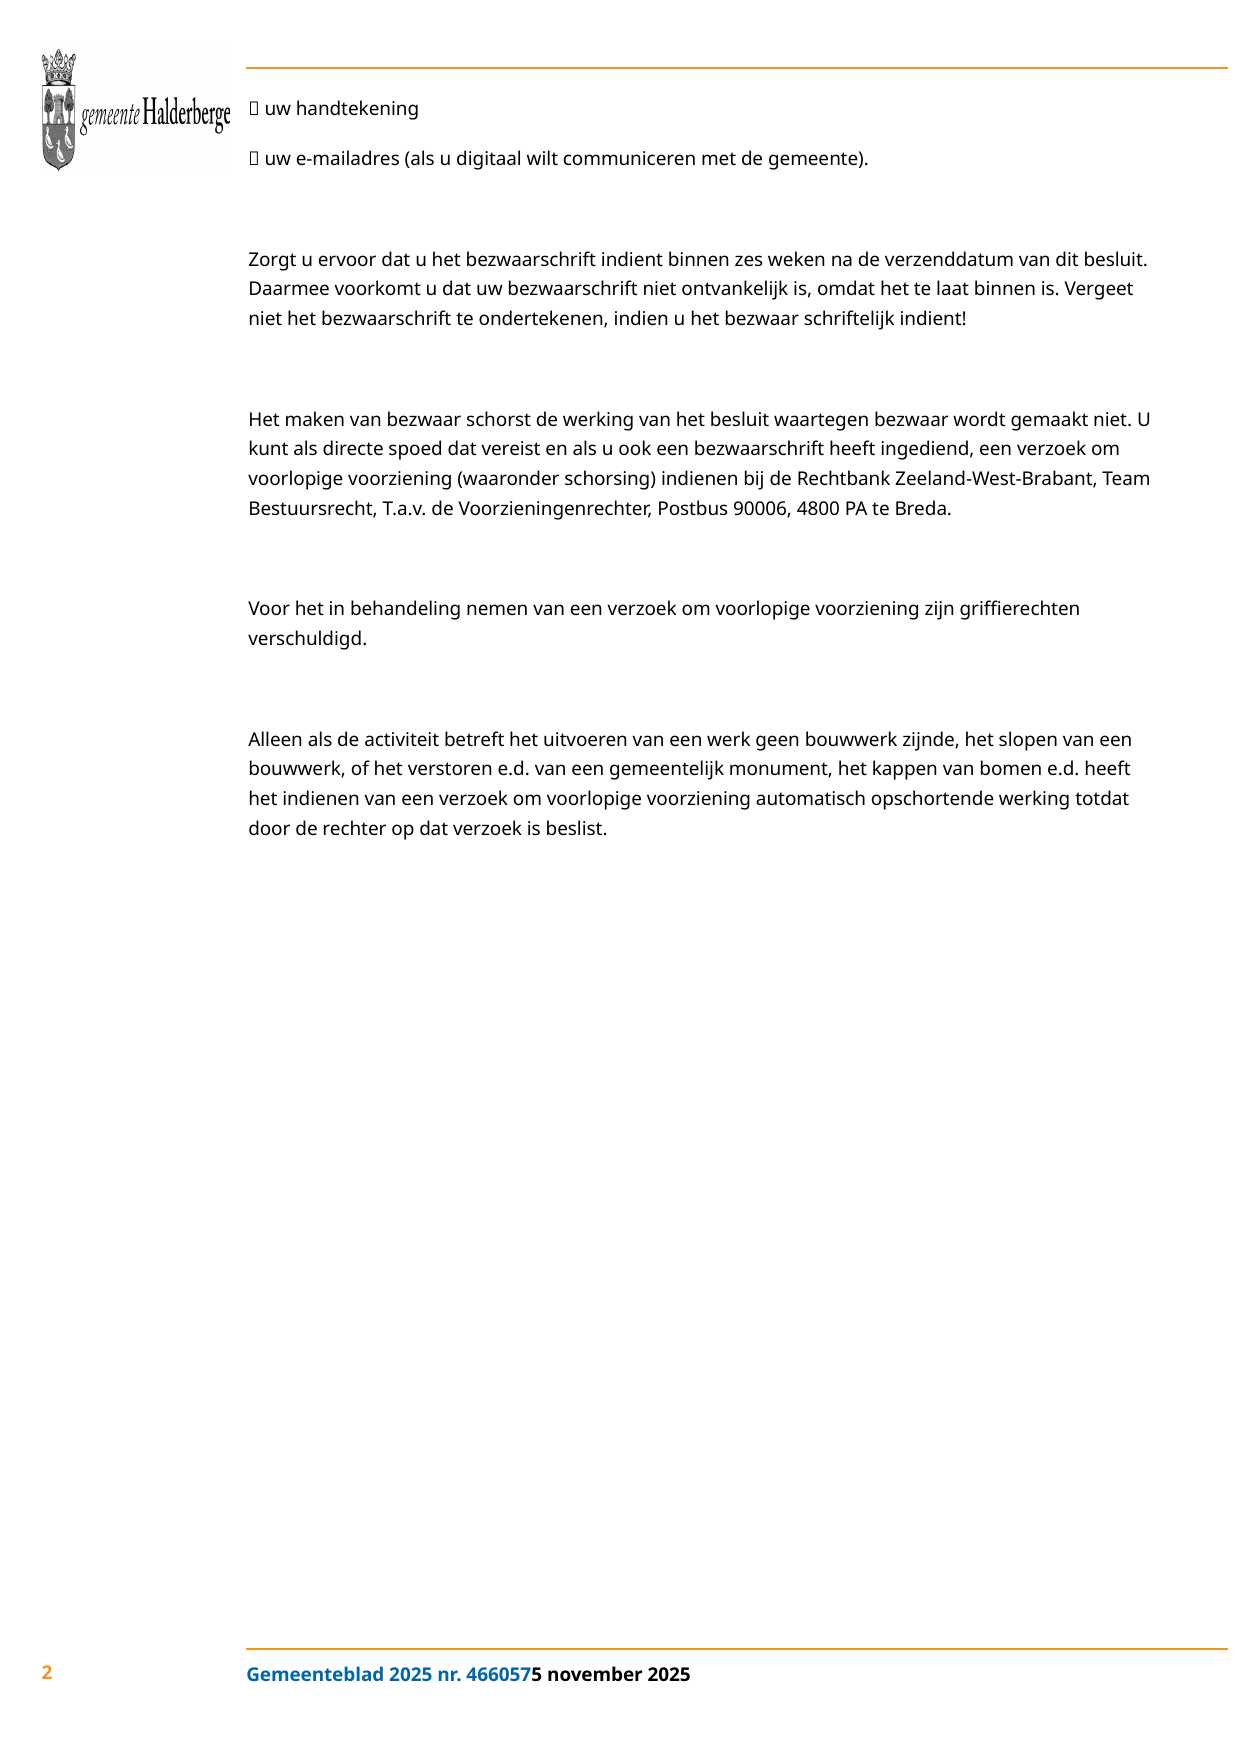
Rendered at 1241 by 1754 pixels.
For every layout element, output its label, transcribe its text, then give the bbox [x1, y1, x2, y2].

text Voor het in behandeling nemen van een verzoek om voorlopige voorziening zijn griffierechten verschuldigd. [248, 596, 1152, 651]
text Het maken van bezwaar schorst de werking van het besluit waartegen bezwaar wordt gemaakt niet. U kunt als directe spoed dat vereist en als u ook een bezwaarschrift heeft ingediend, een verzoek om voorlopige voorziening (waaronder schorsing) indienen bij de Rechtbank Zeeland-West-Brabant, Team Bestuursrecht, T.a.v. de Voorzieningenrechter, Postbus 90006, 4800 PA te Breda. [248, 406, 1152, 521]
picture [41, 47, 231, 172]
text Zorgt u ervoor dat u het bezwaarschrift indient binnen zes weken na de verzenddatum van dit besluit. Daarmee voorkomt u dat uw bezwaarschrift niet ontvankelijk is, omdat het te laat binnen is. Vergeet niet het bezwaarschrift te ondertekenen, indien u het bezwaar schriftelijk indient! [248, 246, 1152, 331]
text Alleen als de activiteit betreft het uitvoeren van een werk geen bouwwerk zijnde, het slopen van een bouwwerk, of het verstoren e.d. van een gemeentelijk monument, het kappen van bomen e.d. heeft het indienen van een verzoek om voorlopige voorziening automatisch opschortende werking totdat door de rechter op dat verzoek is beslist. [248, 726, 1152, 841]
text  uw e-mailadres (als u digitaal wilt communiceren met de gemeente). [248, 145, 1152, 171]
text  uw handtekening [248, 95, 1152, 121]
